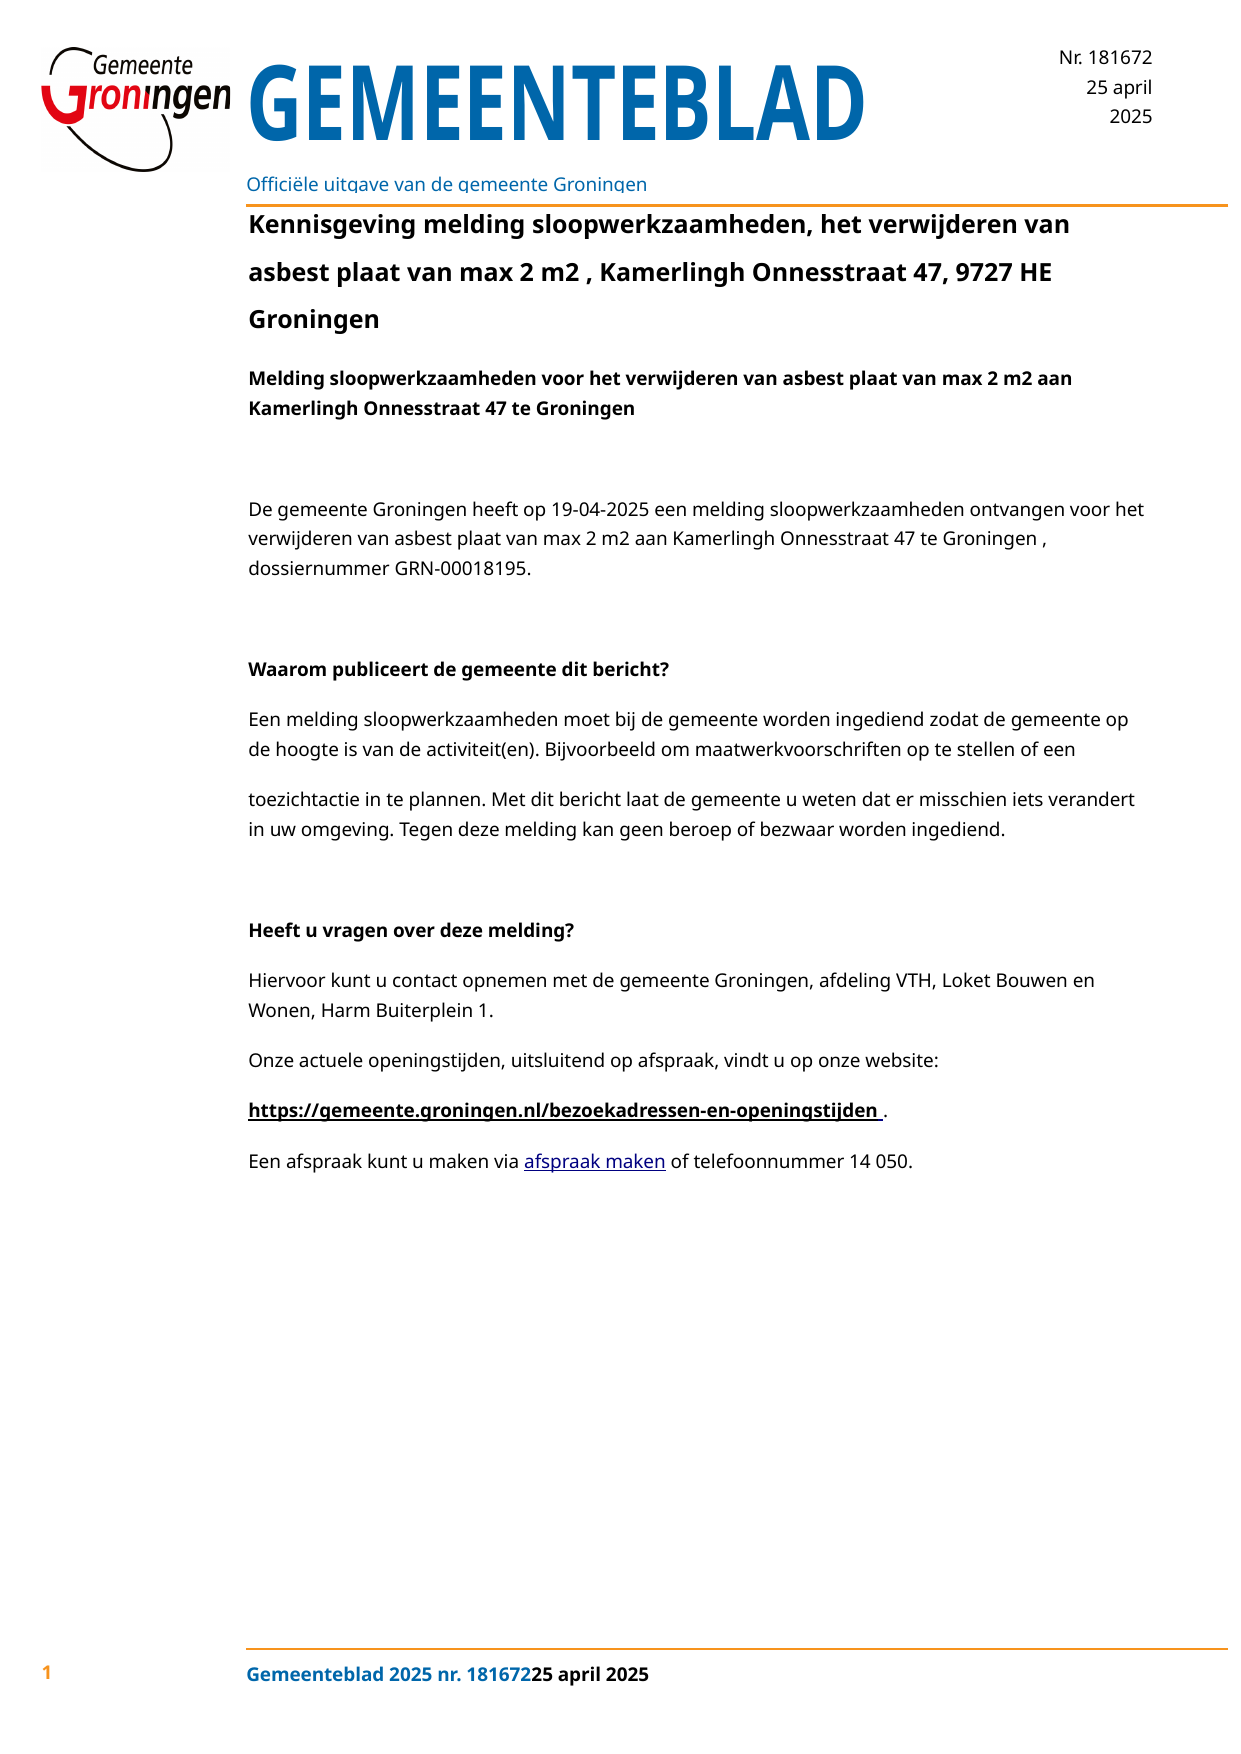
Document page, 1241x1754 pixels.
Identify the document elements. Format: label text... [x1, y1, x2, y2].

text Een afspraak kunt u maken via afspraak maken of telefoonnummer 14 050. [248, 1148, 1152, 1174]
text Heeft u vragen over deze melding? [248, 917, 1152, 942]
text Een melding sloopwerkzaamheden moet bij de gemeente worden ingediend zodat de gemeente op de hoogte is van de activiteit(en). Bijvoorbeeld om maatwerkvoorschriften op te stellen of een [248, 706, 1152, 762]
text Onze actuele openingstijden, uitsluitend op afspraak, vindt u op onze website: [248, 1047, 1152, 1073]
text Melding sloopwerkzaamheden voor het verwijderen van asbest plaat van max 2 m2 aan Kamerlingh Onnesstraat 47 te Groningen [248, 366, 1152, 421]
text Waarom publiceert de gemeente dit bericht? [248, 656, 1152, 682]
text De gemeente Groningen heeft op 19-04-2025 een melding sloopwerkzaamheden ontvangen voor het verwijderen van asbest plaat van max 2 m2 aan Kamerlingh Onnesstraat 47 te Groningen , dossiernummer GRN-00018195. [248, 496, 1152, 581]
text toezichtactie in te plannen. Met dit bericht laat de gemeente u weten dat er misschien iets verandert in uw omgeving. Tegen deze melding kan geen beroep of bezwaar worden ingediend. [248, 786, 1152, 842]
text Hiervoor kunt u contact opnemen met de gemeente Groningen, afdeling VTH, Loket Bouwen en Wonen, Harm Buiterplein 1. [248, 967, 1152, 1022]
text https://gemeente.groningen.nl/bezoekadressen-en-openingstijden . [248, 1098, 1152, 1123]
picture [41, 47, 231, 172]
text Kennisgeving melding sloopwerkzaamheden, het verwijderen van asbest plaat van max 2 m2 , Kamerlingh Onnesstraat 47, 9727 HE Groningen [248, 207, 1152, 336]
